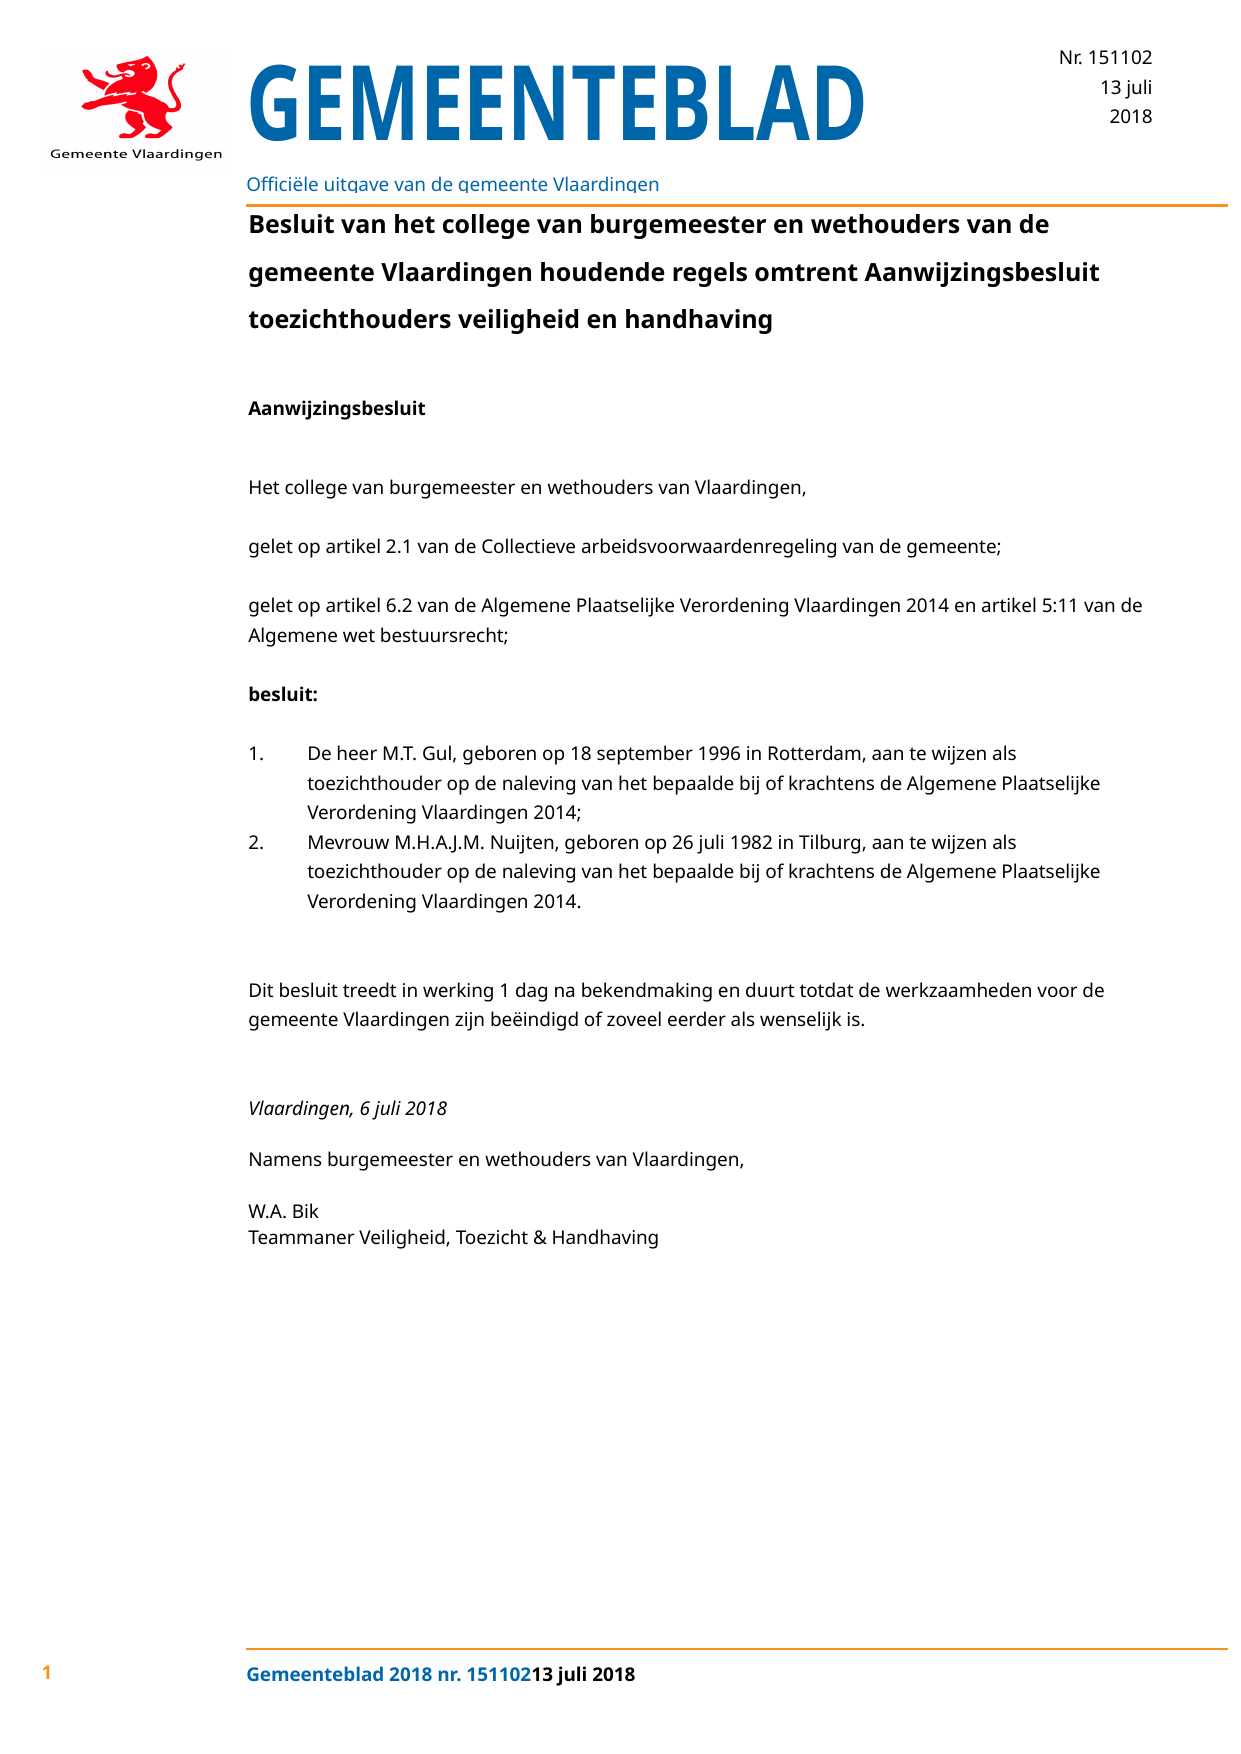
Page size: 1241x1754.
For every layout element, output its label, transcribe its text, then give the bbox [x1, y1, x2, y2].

text Teammaner Veiligheid, Toezicht & Handhaving [248, 1224, 1152, 1249]
text W.A. Bik [248, 1198, 1152, 1224]
text Besluit van het college van burgemeester en wethouders van de gemeente Vlaardingen houdende regels omtrent Aanwijzingsbesluit toezichthouders veiligheid en handhaving [248, 207, 1152, 336]
list Mevrouw M.H.A.J.M. Nuijten, geboren op 26 juli 1982 in Tilburg, aan te wijzen als toezichthouder op de naleving van het bepaalde bij of krachtens de Algemene Plaatselijke Verordening Vlaardingen 2014. [248, 829, 1152, 914]
text gelet op artikel 2.1 van de Collectieve arbeidsvoorwaardenregeling van de gemeente; [248, 533, 1152, 559]
list De heer M.T. Gul, geboren op 18 september 1996 in Rotterdam, aan te wijzen als toezichthouder op de naleving van het bepaalde bij of krachtens de Algemene Plaatselijke Verordening Vlaardingen 2014; [248, 740, 1152, 825]
picture [41, 47, 231, 172]
text Aanwijzingsbesluit [248, 395, 1152, 421]
text gelet op artikel 6.2 van de Algemene Plaatselijke Verordening Vlaardingen 2014 en artikel 5:11 van de Algemene wet bestuursrecht; [248, 592, 1152, 648]
text besluit: [248, 681, 1152, 707]
text Het college van burgemeester en wethouders van Vlaardingen, [248, 474, 1152, 500]
text Vlaardingen, 6 juli 2018 [248, 1095, 1152, 1121]
text Dit besluit treedt in werking 1 dag na bekendmaking en duurt totdat de werkzaamheden voor de gemeente Vlaardingen zijn beëindigd of zoveel eerder als wenselijk is. [248, 977, 1152, 1032]
text Namens burgemeester en wethouders van Vlaardingen, [248, 1147, 1152, 1172]
